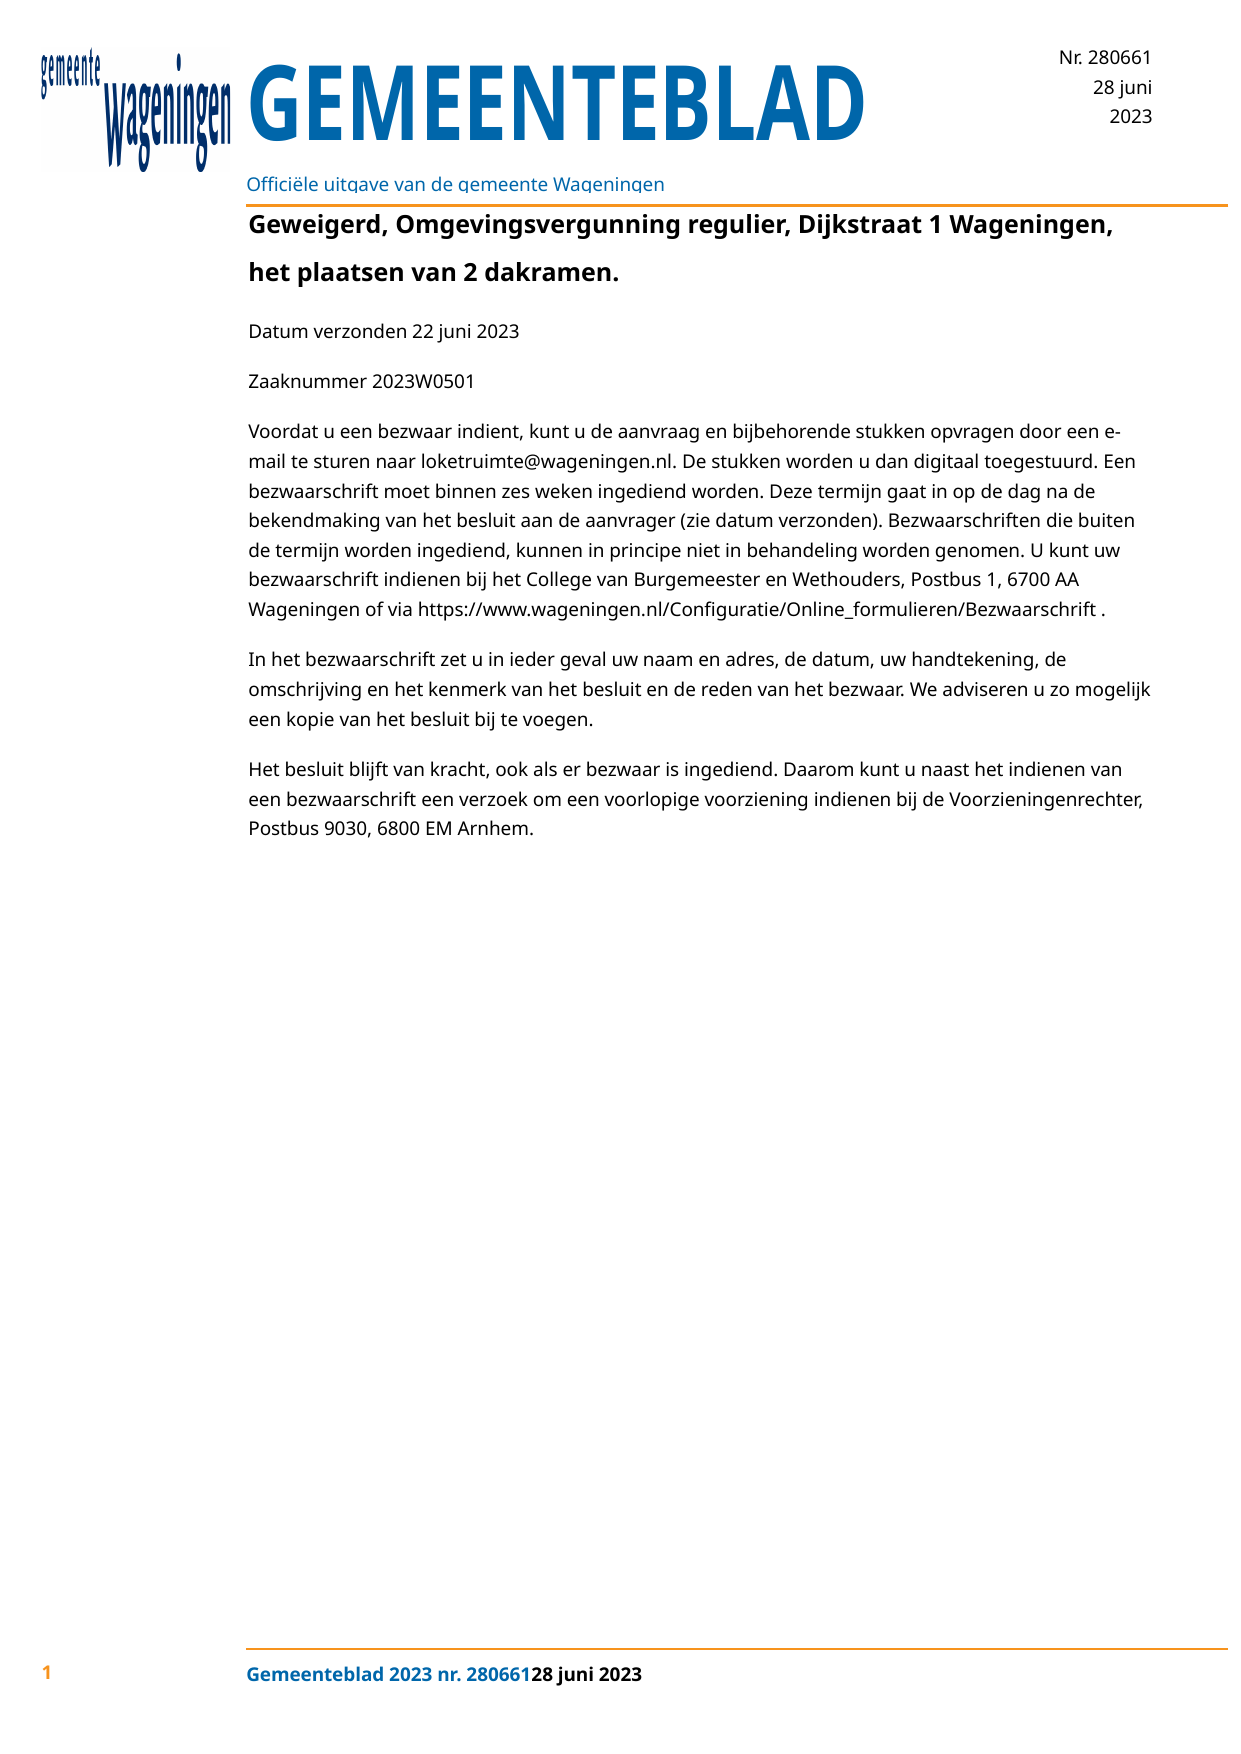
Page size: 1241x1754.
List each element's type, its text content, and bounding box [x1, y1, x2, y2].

text In het bezwaarschrift zet u in ieder geval uw naam en adres, de datum, uw handtekening, de omschrijving en het kenmerk van het besluit en de reden van het bezwaar. We adviseren u zo mogelijk een kopie van het besluit bij te voegen. [248, 647, 1152, 732]
text Datum verzonden 22 juni 2023 [248, 318, 1152, 344]
text Zaaknummer 2023W0501 [248, 368, 1152, 394]
text Voordat u een bezwaar indient, kunt u de aanvraag en bijbehorende stukken opvragen door een e-mail te sturen naar loketruimte@wageningen.nl. De stukken worden u dan digitaal toegestuurd. Een bezwaarschrift moet binnen zes weken ingediend worden. Deze termijn gaat in op de dag na de bekendmaking van het besluit aan de aanvrager (zie datum verzonden). Bezwaarschriften die buiten de termijn worden ingediend, kunnen in principe niet in behandeling worden genomen. U kunt uw bezwaarschrift indienen bij het College van Burgemeester en Wethouders, Postbus 1, 6700 AA Wageningen of via https://www.wageningen.nl/Configuratie/Online_formulieren/Bezwaarschrift . [248, 419, 1152, 622]
text Geweigerd, Omgevingsvergunning regulier, Dijkstraat 1 Wageningen, het plaatsen van 2 dakramen. [248, 207, 1152, 288]
text Het besluit blijft van kracht, ook als er bezwaar is ingediend. Daarom kunt u naast het indienen van een bezwaarschrift een verzoek om een voorlopige voorziening indienen bij de Voorzieningenrechter, Postbus 9030, 6800 EM Arnhem. [248, 756, 1152, 841]
picture [41, 47, 231, 172]
